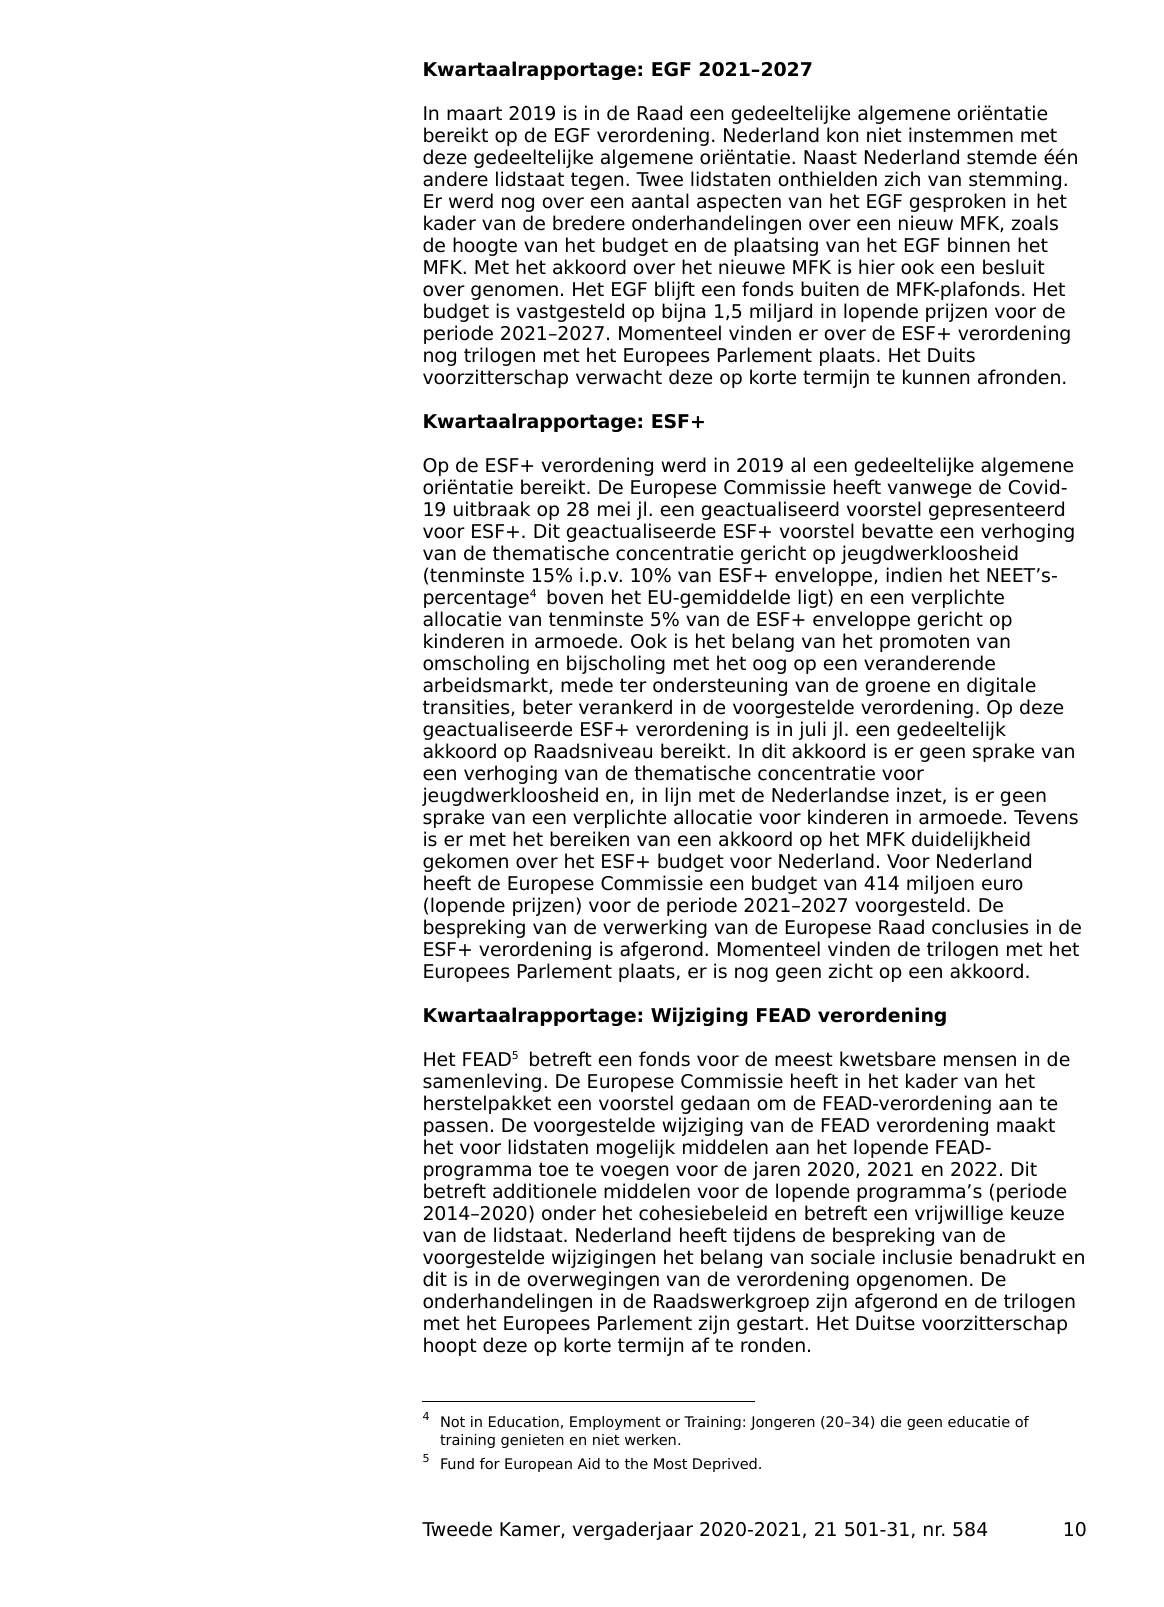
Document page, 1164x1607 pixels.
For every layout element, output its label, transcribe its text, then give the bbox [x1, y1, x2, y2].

text Fund for European Aid to the Most Deprived. [422, 1452, 1087, 1474]
text In maart 2019 is in de Raad een gedeeltelijke algemene oriëntatie bereikt op de EGF verordening. Nederland kon niet instemmen met deze gedeeltelijke algemene oriëntatie. Naast Nederland stemde één andere lidstaat tegen. Twee lidstaten onthielden zich van stemming. Er werd nog over een aantal aspecten van het EGF gesproken in het kader van de bredere onderhandelingen over een nieuw MFK, zoals de hoogte van het budget en de plaatsing van het EGF binnen het MFK. Met het akkoord over het nieuwe MFK is hier ook een besluit over genomen. Het EGF blijft een fonds buiten de MFK-plafonds. Het budget is vastgesteld op bijna 1,5 miljard in lopende prijzen voor de periode 2021–2027. Momenteel vinden er over de ESF+ verordening nog trilogen met het Europees Parlement plaats. Het Duits voorzitterschap verwacht deze op korte termijn te kunnen afronden. [422, 103, 1087, 389]
subtitle Kwartaalrapportage: Wijziging FEAD verordening [422, 1005, 1087, 1027]
text Op de ESF+ verordening werd in 2019 al een gedeeltelijke algemene oriëntatie bereikt. De Europese Commissie heeft vanwege de Covid-19 uitbraak op 28 mei jl. een geactualiseerd voorstel gepresenteerd voor ESF+. Dit geactualiseerde ESF+ voorstel bevatte een verhoging van de thematische concentratie gericht op jeugdwerkloosheid (tenminste 15% i.p.v. 10% van ESF+ enveloppe, indien het NEET’s- percentage boven het EU-gemiddelde ligt) en een verplichte allocatie van tenminste 5% van de ESF+ enveloppe gericht op kinderen in armoede. Ook is het belang van het promoten van omscholing en bijscholing met het oog op een veranderende arbeidsmarkt, mede ter ondersteuning van de groene en digitale transities, beter verankerd in de voorgestelde verordening. Op deze geactualiseerde ESF+ verordening is in juli jl. een gedeeltelijk akkoord op Raadsniveau bereikt. In dit akkoord is er geen sprake van een verhoging van de thematische concentratie voor jeugdwerkloosheid en, in lijn met de Nederlandse inzet, is er geen sprake van een verplichte allocatie voor kinderen in armoede. Tevens is er met het bereiken van een akkoord op het MFK duidelijkheid gekomen over het ESF+ budget voor Nederland. Voor Nederland heeft de Europese Commissie een budget van 414 miljoen euro (lopende prijzen) voor de periode 2021–2027 voorgesteld. De bespreking van de verwerking van de Europese Raad conclusies in de ESF+ verordening is afgerond. Momenteel vinden de trilogen met het Europees Parlement plaats, er is nog geen zicht op een akkoord. [422, 455, 1087, 983]
text Not in Education, Employment or Training: Jongeren (20–34) die geen educatie of training genieten en niet werken. [422, 1410, 1087, 1449]
subtitle Kwartaalrapportage: ESF+ [422, 411, 1087, 433]
subtitle Kwartaalrapportage: EGF 2021–2027 [422, 59, 1087, 81]
text Het FEAD betreft een fonds voor de meest kwetsbare mensen in de samenleving. De Europese Commissie heeft in het kader van het herstelpakket een voorstel gedaan om de FEAD-verordening aan te passen. De voorgestelde wijziging van de FEAD verordening maakt het voor lidstaten mogelijk middelen aan het lopende FEAD-programma toe te voegen voor de jaren 2020, 2021 en 2022. Dit betreft additionele middelen voor de lopende programma’s (periode 2014–2020) onder het cohesiebeleid en betreft een vrijwillige keuze van de lidstaat. Nederland heeft tijdens de bespreking van de voorgestelde wijzigingen het belang van sociale inclusie benadrukt en dit is in de overwegingen van de verordening opgenomen. De onderhandelingen in de Raadswerkgroep zijn afgerond en de trilogen met het Europees Parlement zijn gestart. Het Duitse voorzitterschap hoopt deze op korte termijn af te ronden. [422, 1049, 1087, 1357]
